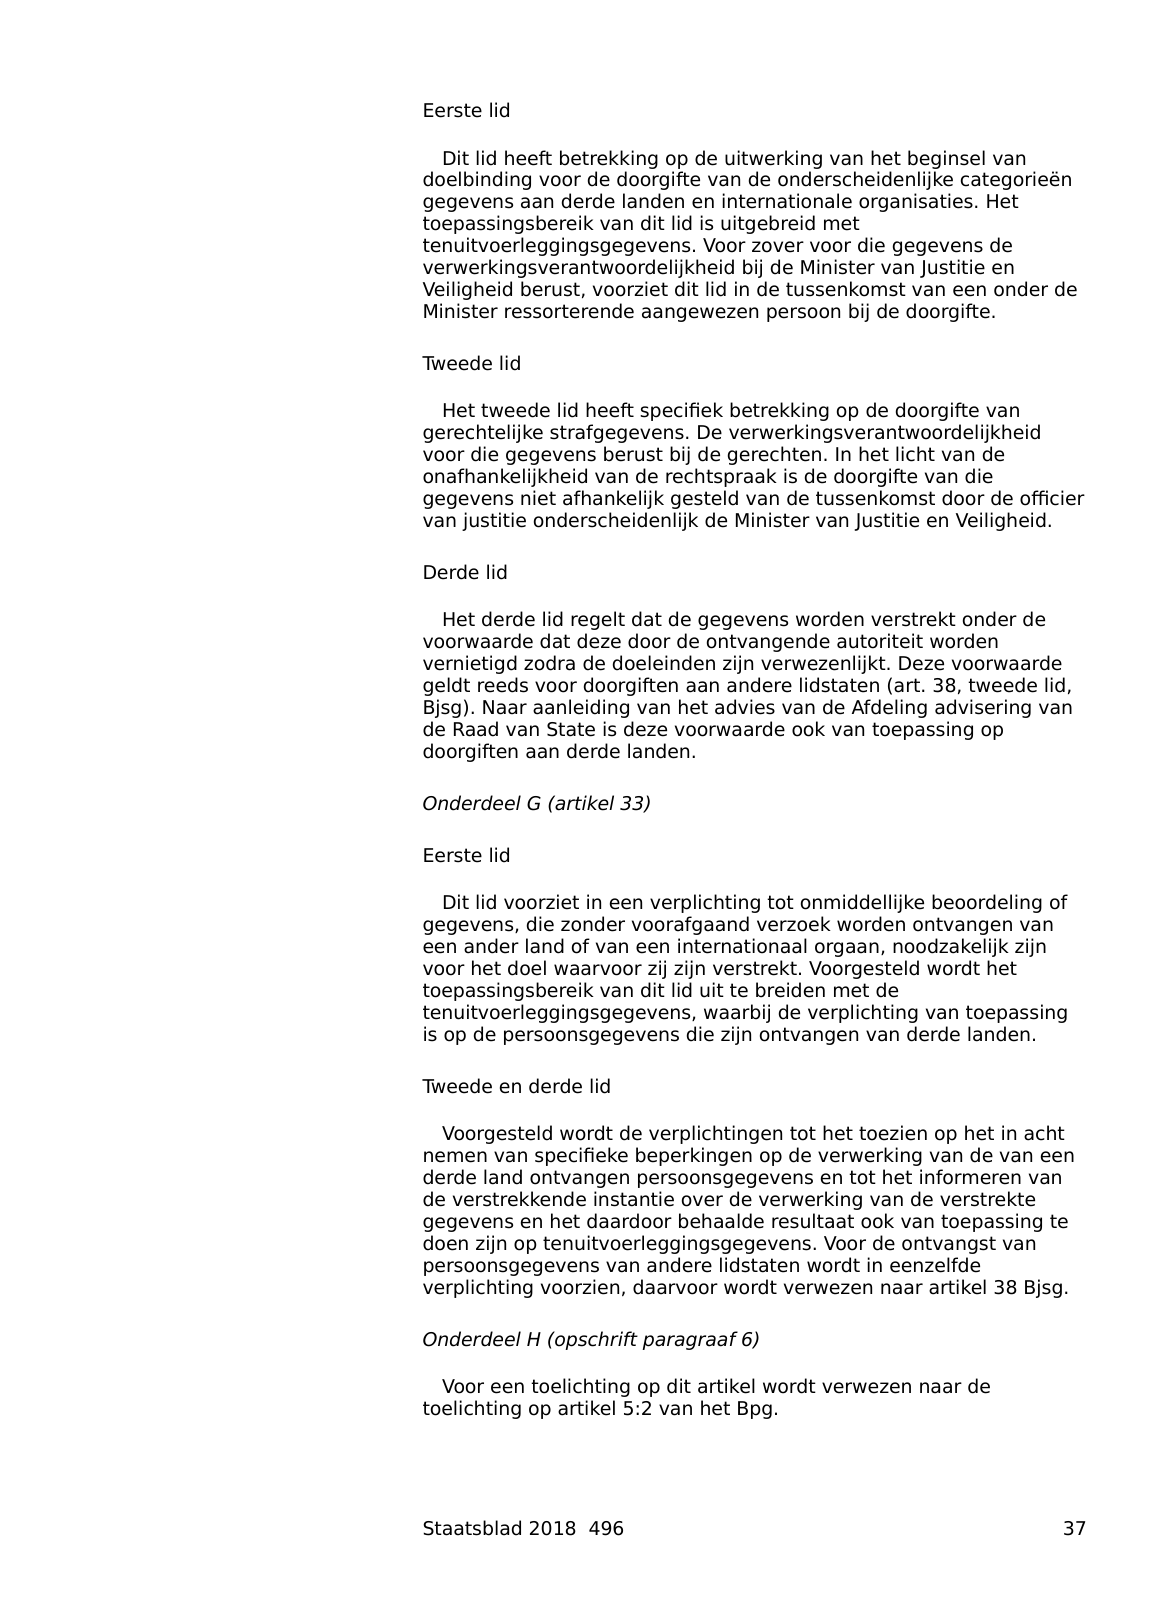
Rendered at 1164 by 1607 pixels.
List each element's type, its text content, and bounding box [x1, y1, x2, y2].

text Dit lid voorziet in een verplichting tot onmiddellijke beoordeling of gegevens, die zonder voorafgaand verzoek worden ontvangen van een ander land of van een internationaal orgaan, noodzakelijk zijn voor het doel waarvoor zij zijn verstrekt. Voorgesteld wordt het toepassingsbereik van dit lid uit te breiden met de tenuitvoerleggingsgegevens, waarbij de verplichting van toepassing is op de persoonsgegevens die zijn ontvangen van derde landen. [422, 892, 1087, 1046]
subtitle Onderdeel G (artikel 33) [422, 793, 1087, 815]
subtitle Eerste lid [422, 845, 1087, 867]
text Voorgesteld wordt de verplichtingen tot het toezien op het in acht nemen van specifieke beperkingen op de verwerking van de van een derde land ontvangen persoonsgegevens en tot het informeren van de verstrekkende instantie over de verwerking van de verstrekte gegevens en het daardoor behaalde resultaat ook van toepassing te doen zijn op tenuitvoerleggingsgegevens. Voor de ontvangst van persoonsgegevens van andere lidstaten wordt in eenzelfde verplichting voorzien, daarvoor wordt verwezen naar artikel 38 Bjsg. [422, 1123, 1087, 1298]
text Het tweede lid heeft specifiek betrekking op de doorgifte van gerechtelijke strafgegevens. De verwerkingsverantwoordelijkheid voor die gegevens berust bij de gerechten. In het licht van de onafhankelijkheid van de rechtspraak is de doorgifte van die gegevens niet afhankelijk gesteld van de tussenkomst door de officier van justitie onderscheidenlijk de Minister van Justitie en Veiligheid. [422, 400, 1087, 532]
subtitle Eerste lid [422, 100, 1087, 122]
subtitle Derde lid [422, 562, 1087, 584]
text Dit lid heeft betrekking op de uitwerking van het beginsel van doelbinding voor de doorgifte van de onderscheidenlijke categorieën gegevens aan derde landen en internationale organisaties. Het toepassingsbereik van dit lid is uitgebreid met tenuitvoerleggingsgegevens. Voor zover voor die gegevens de verwerkingsverantwoordelijkheid bij de Minister van Justitie en Veiligheid berust, voorziet dit lid in de tussenkomst van een onder de Minister ressorterende aangewezen persoon bij de doorgifte. [422, 147, 1087, 323]
text Voor een toelichting op dit artikel wordt verwezen naar de toelichting op artikel 5:2 van het Bpg. [422, 1376, 1087, 1419]
text Het derde lid regelt dat de gegevens worden verstrekt onder de voorwaarde dat deze door de ontvangende autoriteit worden vernietigd zodra de doeleinden zijn verwezenlijkt. Deze voorwaarde geldt reeds voor doorgiften aan andere lidstaten (art. 38, tweede lid, Bjsg). Naar aanleiding van het advies van de Afdeling advisering van de Raad van State is deze voorwaarde ook van toepassing op doorgiften aan derde landen. [422, 609, 1087, 763]
subtitle Tweede lid [422, 353, 1087, 375]
subtitle Onderdeel H (opschrift paragraaf 6) [422, 1328, 1087, 1351]
subtitle Tweede en derde lid [422, 1076, 1087, 1098]
